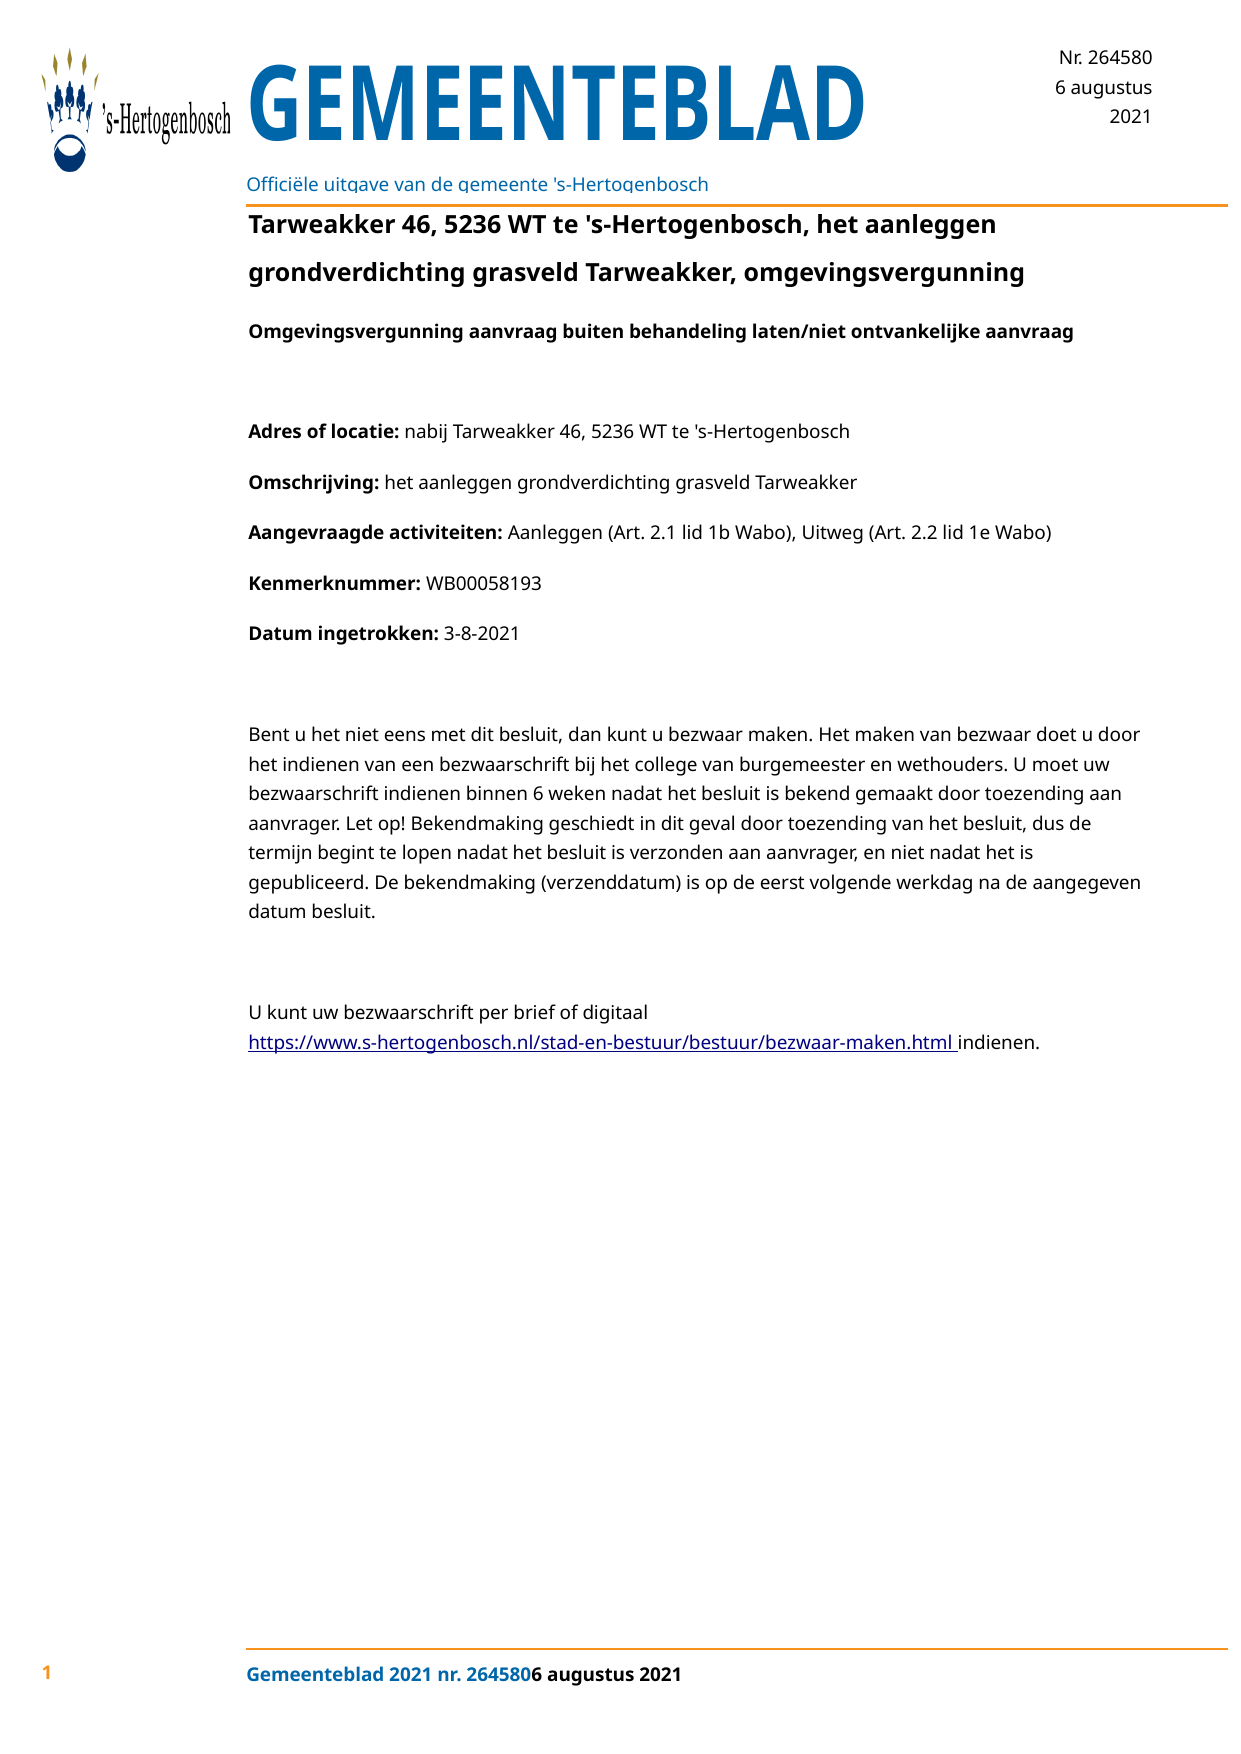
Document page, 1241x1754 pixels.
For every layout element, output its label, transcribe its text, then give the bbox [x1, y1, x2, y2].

text Omschrijving: het aanleggen grondverdichting grasveld Tarweakker [248, 469, 1152, 495]
text Tarweakker 46, 5236 WT te 's-Hertogenbosch, het aanleggen grondverdichting grasveld Tarweakker, omgevingsvergunning [248, 207, 1152, 288]
text Kenmerknummer: WB00058193 [248, 570, 1152, 596]
text Datum ingetrokken: 3-8-2021 [248, 620, 1152, 646]
text Bent u het niet eens met dit besluit, dan kunt u bezwaar maken. Het maken van bezwaar doet u door het indienen van een bezwaarschrift bij het college van burgemeester en wethouders. U moet uw bezwaarschrift indienen binnen 6 weken nadat het besluit is bekend gemaakt door toezending aan aanvrager. Let op! Bekendmaking geschiedt in dit geval door toezending van het besluit, dus de termijn begint te lopen nadat het besluit is verzonden aan aanvrager, en niet nadat het is gepubliceerd. De bekendmaking (verzenddatum) is op de eerst volgende werkdag na de aangegeven datum besluit. [248, 721, 1152, 924]
text Omgevingsvergunning aanvraag buiten behandeling laten/niet ontvankelijke aanvraag [248, 318, 1152, 344]
text U kunt uw bezwaarschrift per brief of digitaal https://www.s-hertogenbosch.nl/stad-en-bestuur/bestuur/bezwaar-maken.html indienen. [248, 999, 1152, 1055]
text Aangevraagde activiteiten: Aanleggen (Art. 2.1 lid 1b Wabo), Uitweg (Art. 2.2 lid 1e Wabo) [248, 519, 1152, 545]
text Adres of locatie: nabij Tarweakker 46, 5236 WT te 's-Hertogenbosch [248, 419, 1152, 444]
picture [41, 47, 231, 172]
